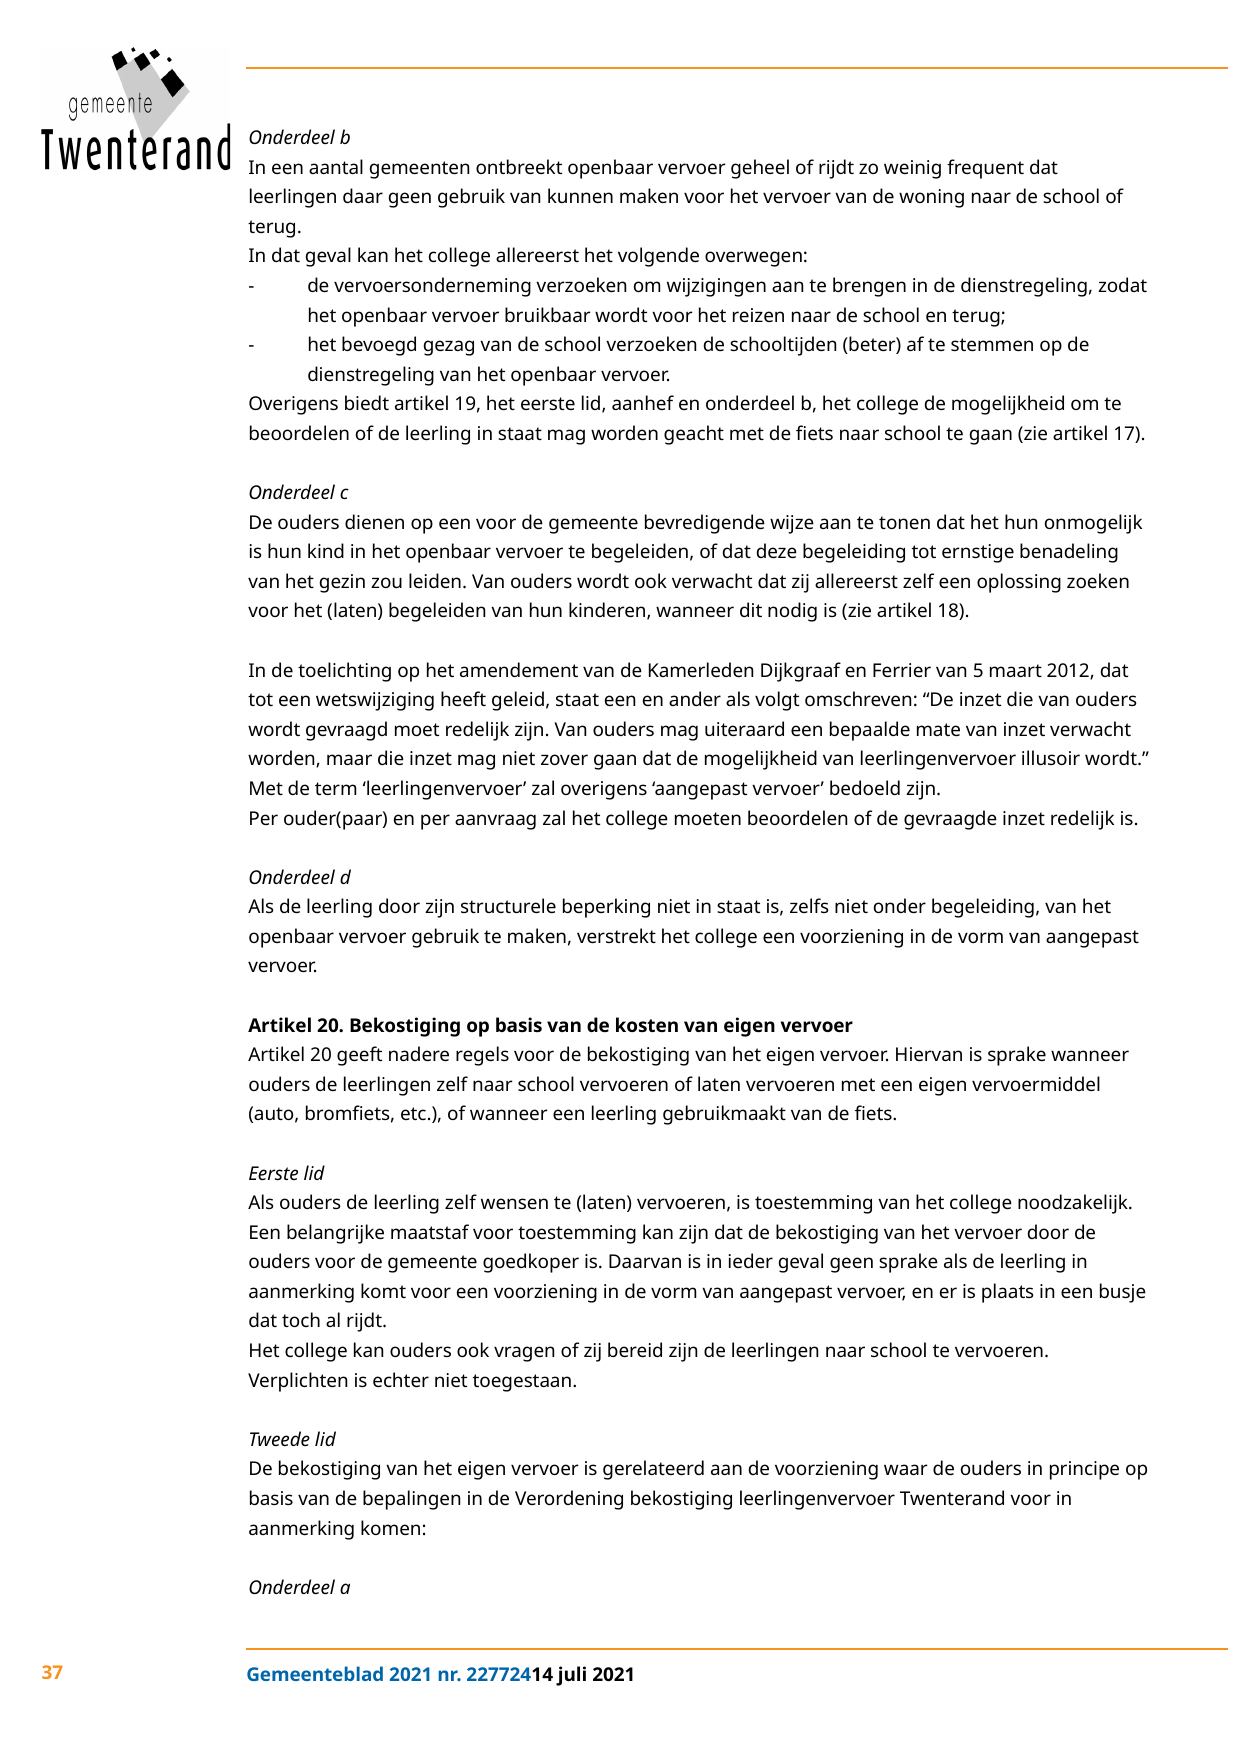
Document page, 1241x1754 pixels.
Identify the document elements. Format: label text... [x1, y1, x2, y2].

text Artikel 20 geeft nadere regels voor de bekostiging van het eigen vervoer. Hiervan is sprake wanneer ouders de leerlingen zelf naar school vervoeren of laten vervoeren met een eigen vervoermiddel (auto, bromfiets, etc.), of wanneer een leerling gebruikmaakt van de fiets. [248, 1041, 1152, 1126]
text Onderdeel b [248, 124, 1152, 150]
picture [41, 47, 231, 172]
text Eerste lid [248, 1160, 1152, 1186]
text Met de term ‘leerlingenvervoer’ zal overigens ‘aangepast vervoer’ bedoeld zijn. [248, 775, 1152, 801]
text In een aantal gemeenten ontbreekt openbaar vervoer geheel of rijdt zo weinig frequent dat leerlingen daar geen gebruik van kunnen maken voor het vervoer van de woning naar de school of terug. [248, 154, 1152, 239]
text In dat geval kan het college allereerst het volgende overwegen: [248, 243, 1152, 268]
text Per ouder(paar) en per aanvraag zal het college moeten beoordelen of de gevraagde inzet redelijk is. [248, 805, 1152, 831]
list de vervoersonderneming verzoeken om wijzigingen aan te brengen in de dienstregeling, zodat het openbaar vervoer bruikbaar wordt voor het reizen naar de school en terug; [248, 272, 1152, 328]
text Als ouders de leerling zelf wensen te (laten) vervoeren, is toestemming van het college noodzakelijk. Een belangrijke maatstaf voor toestemming kan zijn dat de bekostiging van het vervoer door de ouders voor de gemeente goedkoper is. Daarvan is in ieder geval geen sprake als de leerling in aanmerking komt voor een voorziening in de vorm van aangepast vervoer, en er is plaats in een busje dat toch al rijdt. [248, 1189, 1152, 1333]
text Artikel 20. Bekostiging op basis van de kosten van eigen vervoer [248, 1012, 1152, 1038]
text Als de leerling door zijn structurele beperking niet in staat is, zelfs niet onder begeleiding, van het openbaar vervoer gebruik te maken, verstrekt het college een voorziening in de vorm van aangepast vervoer. [248, 893, 1152, 978]
text De bekostiging van het eigen vervoer is gerelateerd aan de voorziening waar de ouders in principe op basis van de bepalingen in de Verordening bekostiging leerlingenvervoer Twenterand voor in aanmerking komen: [248, 1456, 1152, 1541]
text Tweede lid [248, 1426, 1152, 1452]
list het bevoegd gezag van de school verzoeken de schooltijden (beter) af te stemmen op de dienstregeling van het openbaar vervoer. [248, 331, 1152, 387]
text Onderdeel a [248, 1574, 1152, 1600]
text Onderdeel c [248, 479, 1152, 505]
text Onderdeel d [248, 864, 1152, 890]
text Het college kan ouders ook vragen of zij bereid zijn de leerlingen naar school te vervoeren. Verplichten is echter niet toegestaan. [248, 1337, 1152, 1393]
text In de toelichting op het amendement van de Kamerleden Dijkgraaf en Ferrier van 5 maart 2012, dat tot een wetswijziging heeft geleid, staat een en ander als volgt omschreven: “De inzet die van ouders wordt gevraagd moet redelijk zijn. Van ouders mag uiteraard een bepaalde mate van inzet verwacht worden, maar die inzet mag niet zover gaan dat de mogelijkheid van leerlingenvervoer illusoir wordt.” [248, 657, 1152, 771]
text Overigens biedt artikel 19, het eerste lid, aanhef en onderdeel b, het college de mogelijkheid om te beoordelen of de leerling in staat mag worden geacht met de fiets naar school te gaan (zie artikel 17). [248, 391, 1152, 446]
text De ouders dienen op een voor de gemeente bevredigende wijze aan te tonen dat het hun onmogelijk is hun kind in het openbaar vervoer te begeleiden, of dat deze begeleiding tot ernstige benadeling van het gezin zou leiden. Van ouders wordt ook verwacht dat zij allereerst zelf een oplossing zoeken voor het (laten) begeleiden van hun kinderen, wanneer dit nodig is (zie artikel 18). [248, 509, 1152, 623]
